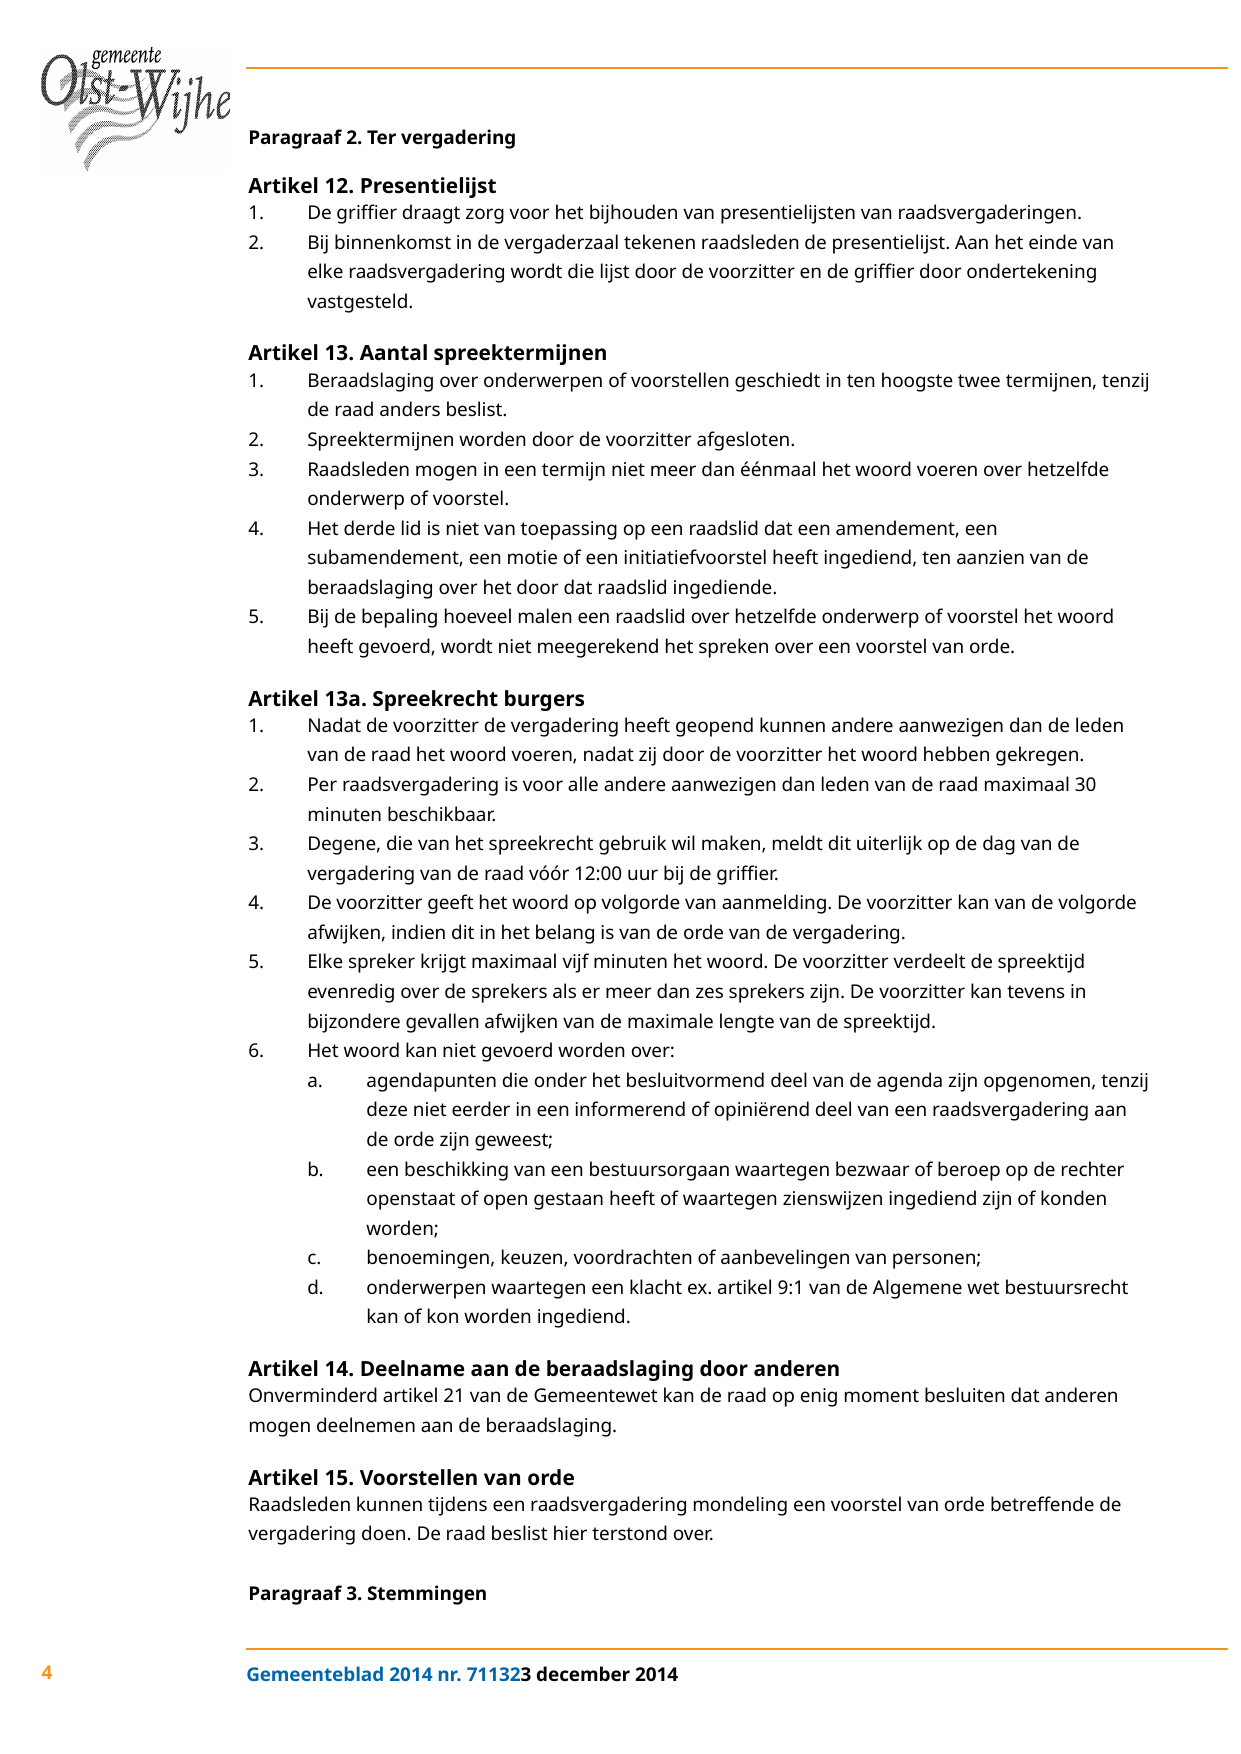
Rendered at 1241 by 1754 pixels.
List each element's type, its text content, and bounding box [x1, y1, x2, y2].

text Artikel 14. Deelname aan de beraadslaging door anderen [248, 1354, 1152, 1383]
list Het derde lid is niet van toepassing op een raadslid dat een amendement, een subamendement, een motie of een initiatiefvoorstel heeft ingediend, ten aanzien van de beraadslaging over het door dat raadslid ingediende. [248, 515, 1152, 600]
picture [41, 47, 231, 172]
list De voorzitter geeft het woord op volgorde van aanmelding. De voorzitter kan van de volgorde afwijken, indien dit in het belang is van de orde van de vergadering. [248, 889, 1152, 945]
list Degene, die van het spreekrecht gebruik wil maken, meldt dit uiterlijk op de dag van de vergadering van de raad vóór 12:00 uur bij de griffier. [248, 830, 1152, 886]
text Onverminderd artikel 21 van de Gemeentewet kan de raad op enig moment besluiten dat anderen mogen deelnemen aan de beraadslaging. [248, 1383, 1152, 1438]
list benoemingen, keuzen, voordrachten of aanbevelingen van personen; [307, 1244, 1152, 1270]
list een beschikking van een bestuursorgaan waartegen bezwaar of beroep op de rechter openstaat of open gestaan heeft of waartegen zienswijzen ingediend zijn of konden worden; [307, 1156, 1152, 1241]
text Paragraaf 2. Ter vergadering [248, 124, 1152, 150]
list Het woord kan niet gevoerd worden over: [248, 1037, 1152, 1063]
text Artikel 12. Presentielijst [248, 171, 1152, 199]
list agendapunten die onder het besluitvormend deel van de agenda zijn opgenomen, tenzij deze niet eerder in een informerend of opiniërend deel van een raadsvergadering aan de orde zijn geweest; [307, 1067, 1152, 1152]
text Artikel 13a. Spreekrecht burgers [248, 684, 1152, 712]
list Spreektermijnen worden door de voorzitter afgesloten. [248, 426, 1152, 452]
text Artikel 13. Aantal spreektermijnen [248, 338, 1152, 367]
list Per raadsvergadering is voor alle andere aanwezigen dan leden van de raad maximaal 30 minuten beschikbaar. [248, 771, 1152, 827]
text Raadsleden kunnen tijdens een raadsvergadering mondeling een voorstel van orde betreffende de vergadering doen. De raad beslist hier terstond over. [248, 1491, 1152, 1546]
list Beraadslaging over onderwerpen of voorstellen geschiedt in ten hoogste twee termijnen, tenzij de raad anders beslist. [248, 367, 1152, 422]
text Paragraaf 3. Stemmingen [248, 1580, 1152, 1606]
list Bij binnenkomst in de vergaderzaal tekenen raadsleden de presentielijst. Aan het einde van elke raadsvergadering wordt die lijst door de voorzitter en de griffier door ondertekening vastgesteld. [248, 229, 1152, 314]
list Bij de bepaling hoeveel malen een raadslid over hetzelfde onderwerp of voorstel het woord heeft gevoerd, wordt niet meegerekend het spreken over een voorstel van orde. [248, 604, 1152, 659]
text Artikel 15. Voorstellen van orde [248, 1463, 1152, 1491]
list Nadat de voorzitter de vergadering heeft geopend kunnen andere aanwezigen dan de leden van de raad het woord voeren, nadat zij door de voorzitter het woord hebben gekregen. [248, 712, 1152, 767]
list onderwerpen waartegen een klacht ex. artikel 9:1 van de Algemene wet bestuursrecht kan of kon worden ingediend. [307, 1274, 1152, 1329]
list Raadsleden mogen in een termijn niet meer dan éénmaal het woord voeren over hetzelfde onderwerp of voorstel. [248, 456, 1152, 511]
list Elke spreker krijgt maximaal vijf minuten het woord. De voorzitter verdeelt de spreektijd evenredig over de sprekers als er meer dan zes sprekers zijn. De voorzitter kan tevens in bijzondere gevallen afwijken van de maximale lengte van de spreektijd. [248, 949, 1152, 1034]
list De griffier draagt zorg voor het bijhouden van presentielijsten van raadsvergaderingen. [248, 199, 1152, 225]
